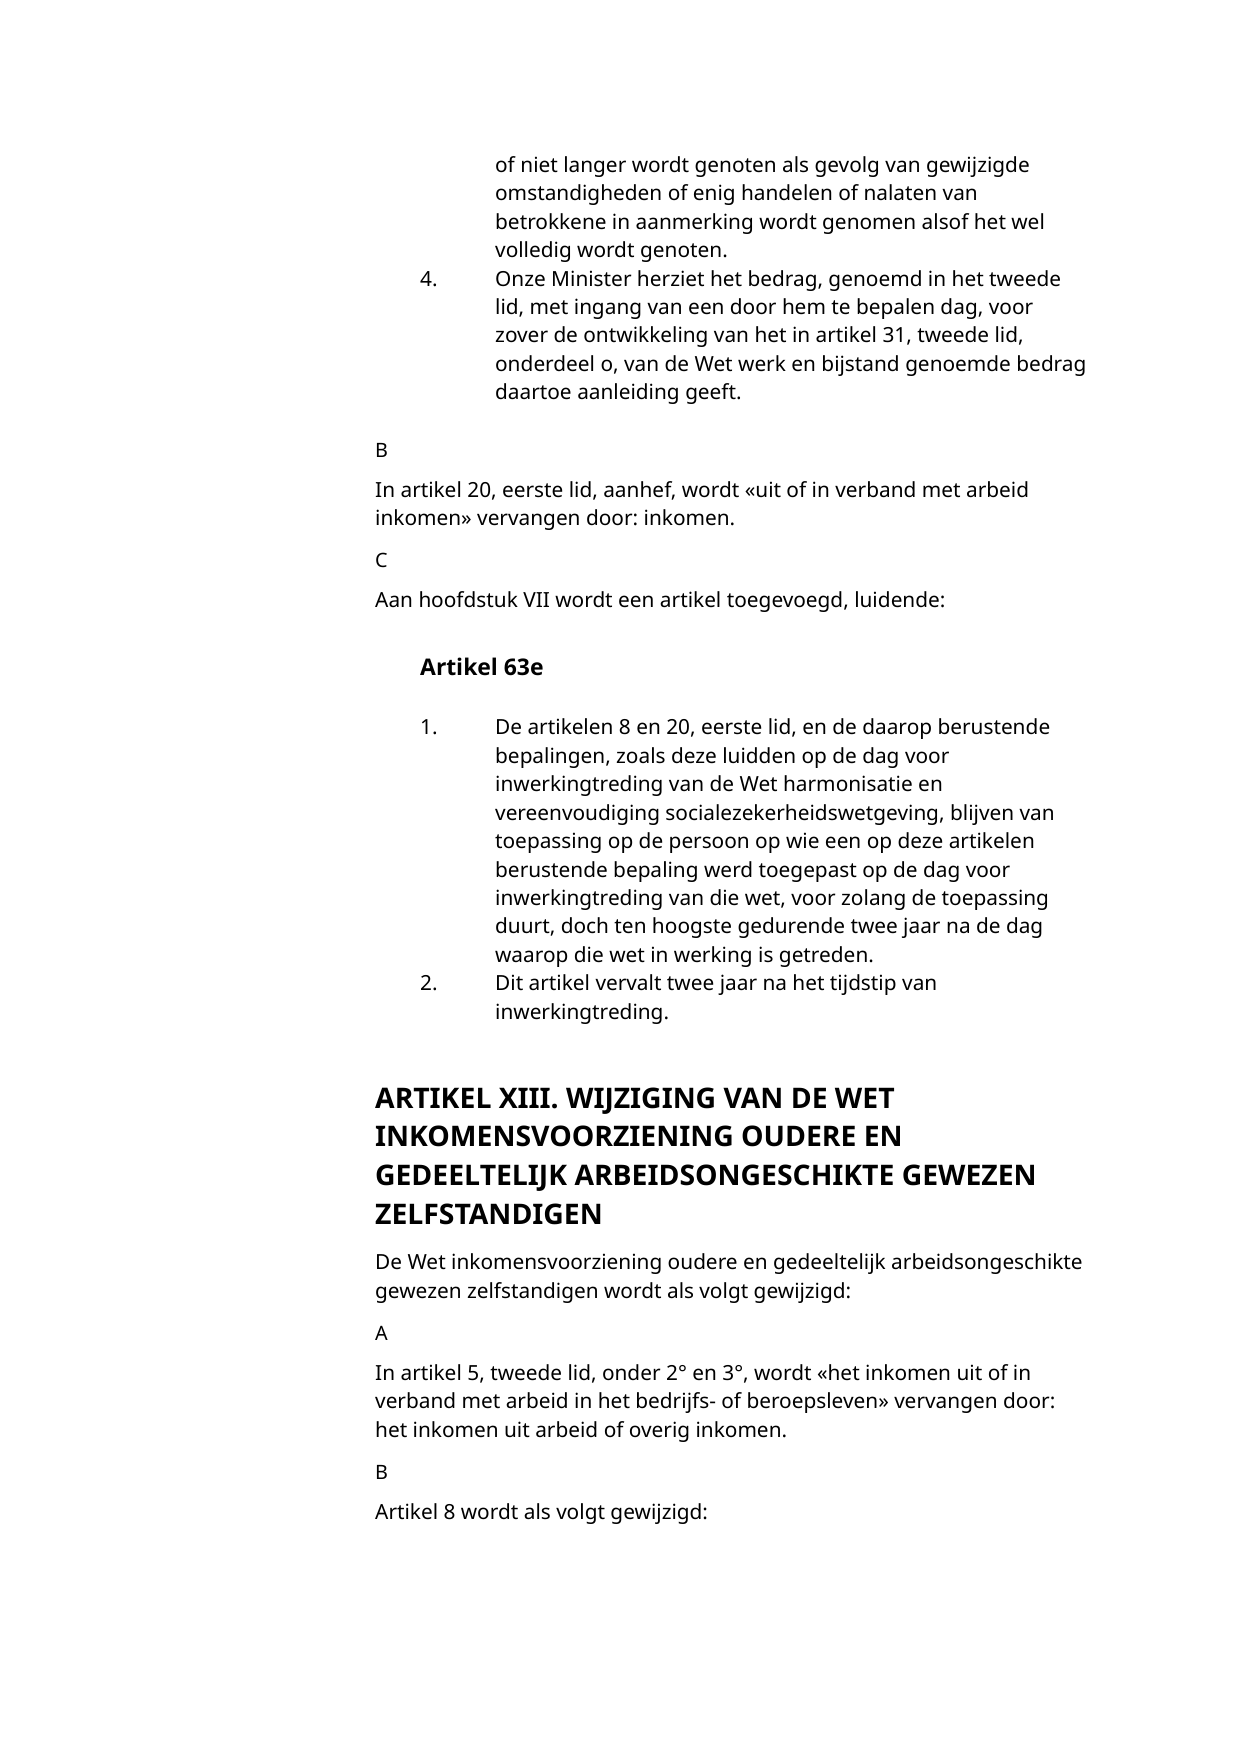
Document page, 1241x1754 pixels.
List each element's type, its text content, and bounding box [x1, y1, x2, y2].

text Aan hoofdstuk VII wordt een artikel toegevoegd, luidende: [375, 585, 1090, 614]
list of niet langer wordt genoten als gevolg van gewijzigde omstandigheden of enig handelen of nalaten van betrokkene in aanmerking wordt genomen alsof het wel volledig wordt genoten. [420, 150, 1090, 264]
list Onze Minister herziet het bedrag, genoemd in het tweede lid, met ingang van een door hem te bepalen dag, voor zover de ontwikkeling van het in artikel 31, tweede lid, onderdeel o, van de Wet werk en bijstand genoemde bedrag daartoe aanleiding geeft. [420, 264, 1090, 406]
list Dit artikel vervalt twee jaar na het tijdstip van inwerkingtreding. [420, 968, 1090, 1025]
text C [375, 547, 1090, 573]
text Artikel 8 wordt als volgt gewijzigd: [375, 1497, 1090, 1526]
list De artikelen 8 en 20, eerste lid, en de daarop berustende bepalingen, zoals deze luidden op de dag voor inwerkingtreding van de Wet harmonisatie en vereenvoudiging socialezekerheidswetgeving, blijven van toepassing op de persoon op wie een op deze artikelen berustende bepaling werd toegepast op de dag voor inwerkingtreding van die wet, voor zolang de toepassing duurt, doch ten hoogste gedurende twee jaar na de dag waarop die wet in werking is getreden. [420, 712, 1090, 968]
text De Wet inkomensvoorziening oudere en gedeeltelijk arbeidsongeschikte gewezen zelfstandigen wordt als volgt gewijzigd: [375, 1247, 1090, 1304]
text In artikel 5, tweede lid, onder 2° en 3°, wordt «het inkomen uit of in verband met arbeid in het bedrijfs- of beroepsleven» vervangen door: het inkomen uit arbeid of overig inkomen. [375, 1358, 1090, 1443]
text A [375, 1319, 1090, 1346]
text In artikel 20, eerste lid, aanhef, wordt «uit of in verband met arbeid inkomen» vervangen door: inkomen. [375, 475, 1090, 532]
text B [375, 1458, 1090, 1485]
subtitle Artikel 63e [420, 651, 1090, 682]
text B [375, 436, 1090, 463]
subtitle ARTIKEL XIII. WIJZIGING VAN DE WET INKOMENSVOORZIENING OUDERE EN GEDEELTELIJK ARBEIDSONGESCHIKTE GEWEZEN ZELFSTANDIGEN [375, 1078, 1090, 1232]
